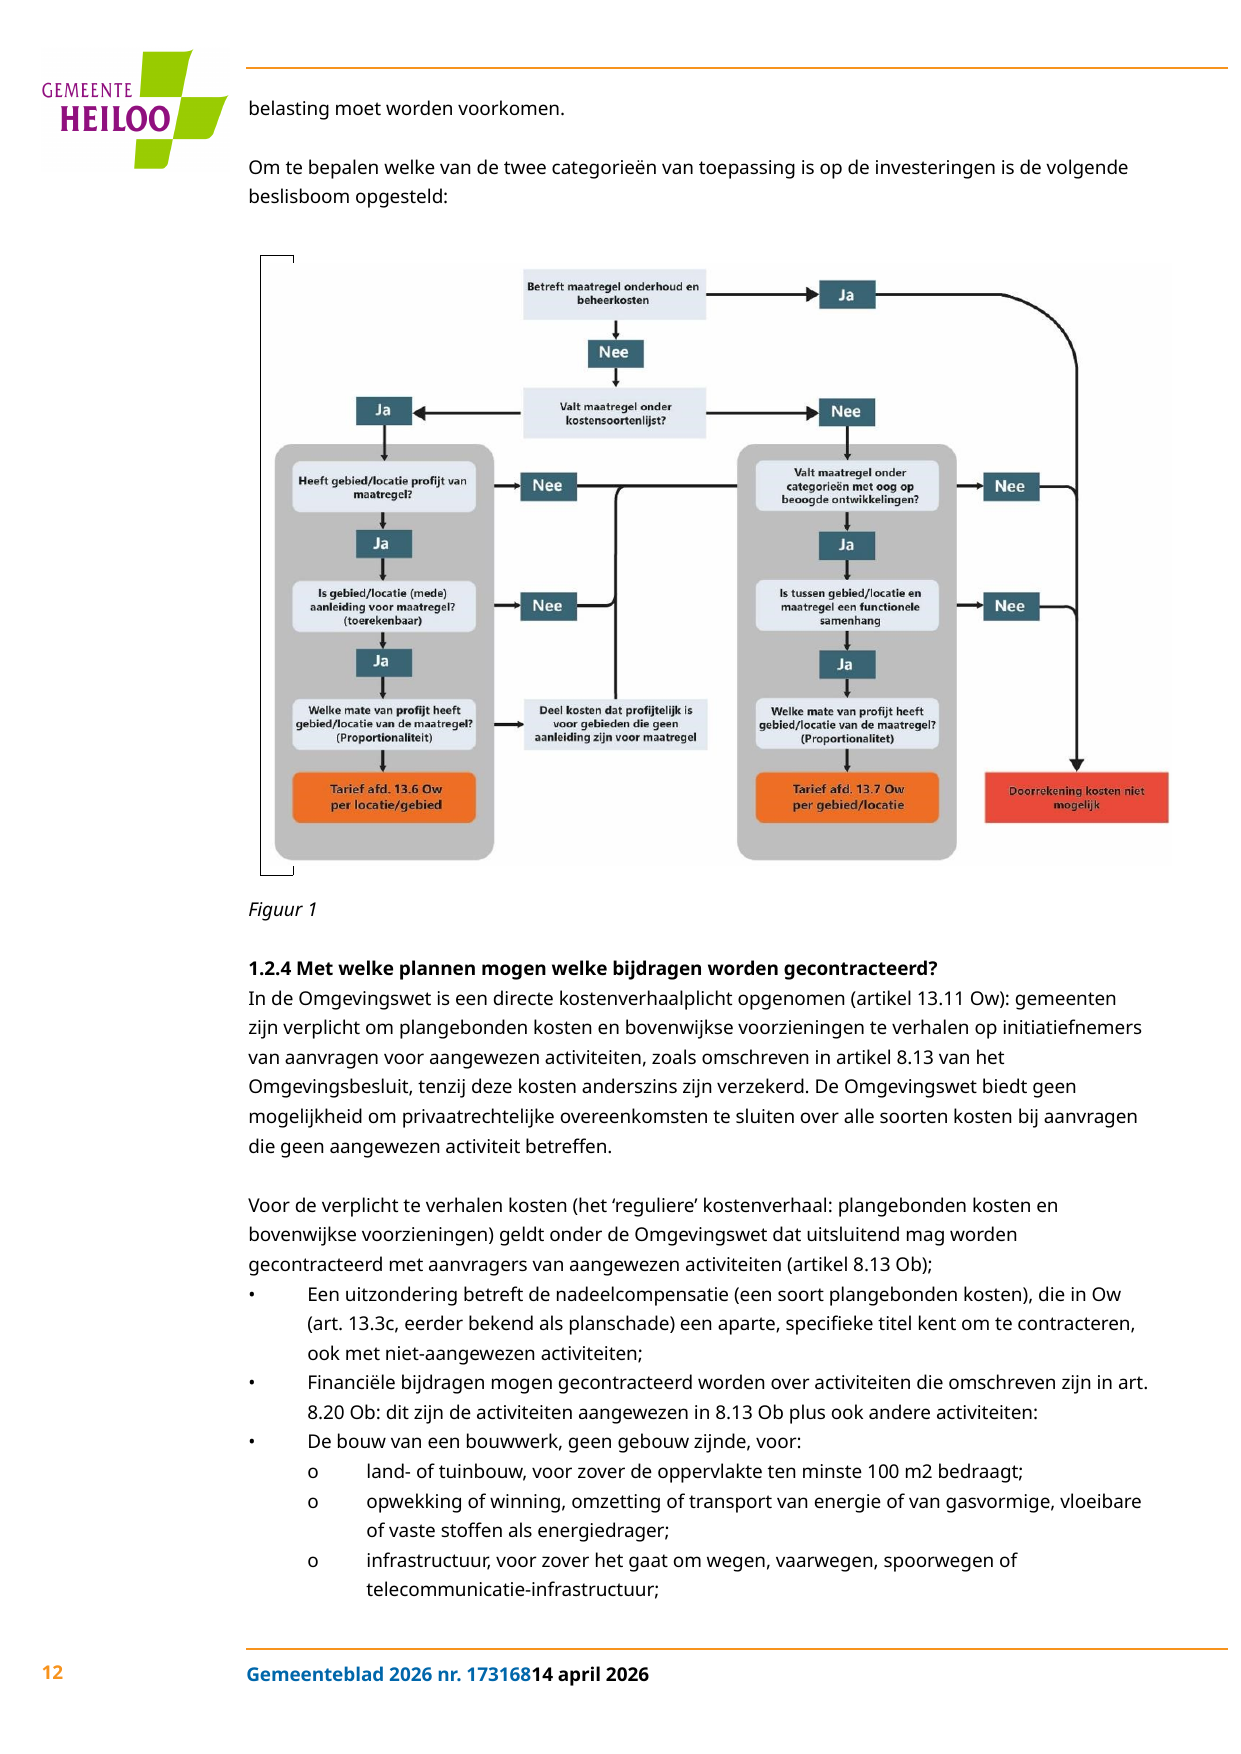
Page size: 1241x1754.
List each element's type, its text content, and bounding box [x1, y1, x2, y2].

list Financiële bijdragen mogen gecontracteerd worden over activiteiten die omschreven zijn in art. 8.20 Ob: dit zijn de activiteiten aangewezen in 8.13 Ob plus ook andere activiteiten: [248, 1369, 1152, 1425]
list infrastructuur, voor zover het gaat om wegen, vaarwegen, spoorwegen of telecommunicatie-infrastructuur; [307, 1547, 1152, 1602]
text 1.2.4 Met welke plannen mogen welke bijdragen worden gecontracteerd? [248, 955, 1152, 981]
text In de Omgevingswet is een directe kostenverhaalplicht opgenomen (artikel 13.11 Ow): gemeenten zijn verplicht om plangebonden kosten en bovenwijkse voorzieningen te verhalen op initiatiefnemers van aanvragen voor aangewezen activiteiten, zoals omschreven in artikel 8.13 van het Omgevingsbesluit, tenzij deze kosten anderszins zijn verzekerd. De Omgevingswet biedt geen mogelijkheid om privaatrechtelijke overeenkomsten te sluiten over alle soorten kosten bij aanvragen die geen aangewezen activiteit betreffen. [248, 985, 1152, 1159]
list De bouw van een bouwwerk, geen gebouw zijnde, voor: [248, 1429, 1152, 1454]
list land- of tuinbouw, voor zover de oppervlakte ten minste 100 m2 bedraagt; [307, 1458, 1152, 1484]
text belasting moet worden voorkomen. [248, 95, 1152, 121]
picture [268, 263, 1173, 866]
text Om te bepalen welke van de twee categorieën van toepassing is op de investeringen is de volgende beslisboom opgesteld: [248, 154, 1152, 209]
text Voor de verplicht te verhalen kosten (het ‘reguliere’ kostenverhaal: plangebonden kosten en bovenwijkse voorzieningen) geldt onder de Omgevingswet dat uitsluitend mag worden gecontracteerd met aanvragers van aangewezen activiteiten (artikel 8.13 Ob); [248, 1192, 1152, 1277]
list opwekking of winning, omzetting of transport van energie of van gasvormige, vloeibare of vaste stoffen als energiedrager; [307, 1488, 1152, 1543]
text Figuur 1 [248, 896, 1152, 922]
list Een uitzondering betreft de nadeelcompensatie (een soort plangebonden kosten), die in Ow (art. 13.3c, eerder bekend als planschade) een aparte, specifieke titel kent om te contracteren, ook met niet-aangewezen activiteiten; [248, 1281, 1152, 1366]
picture [41, 47, 231, 172]
